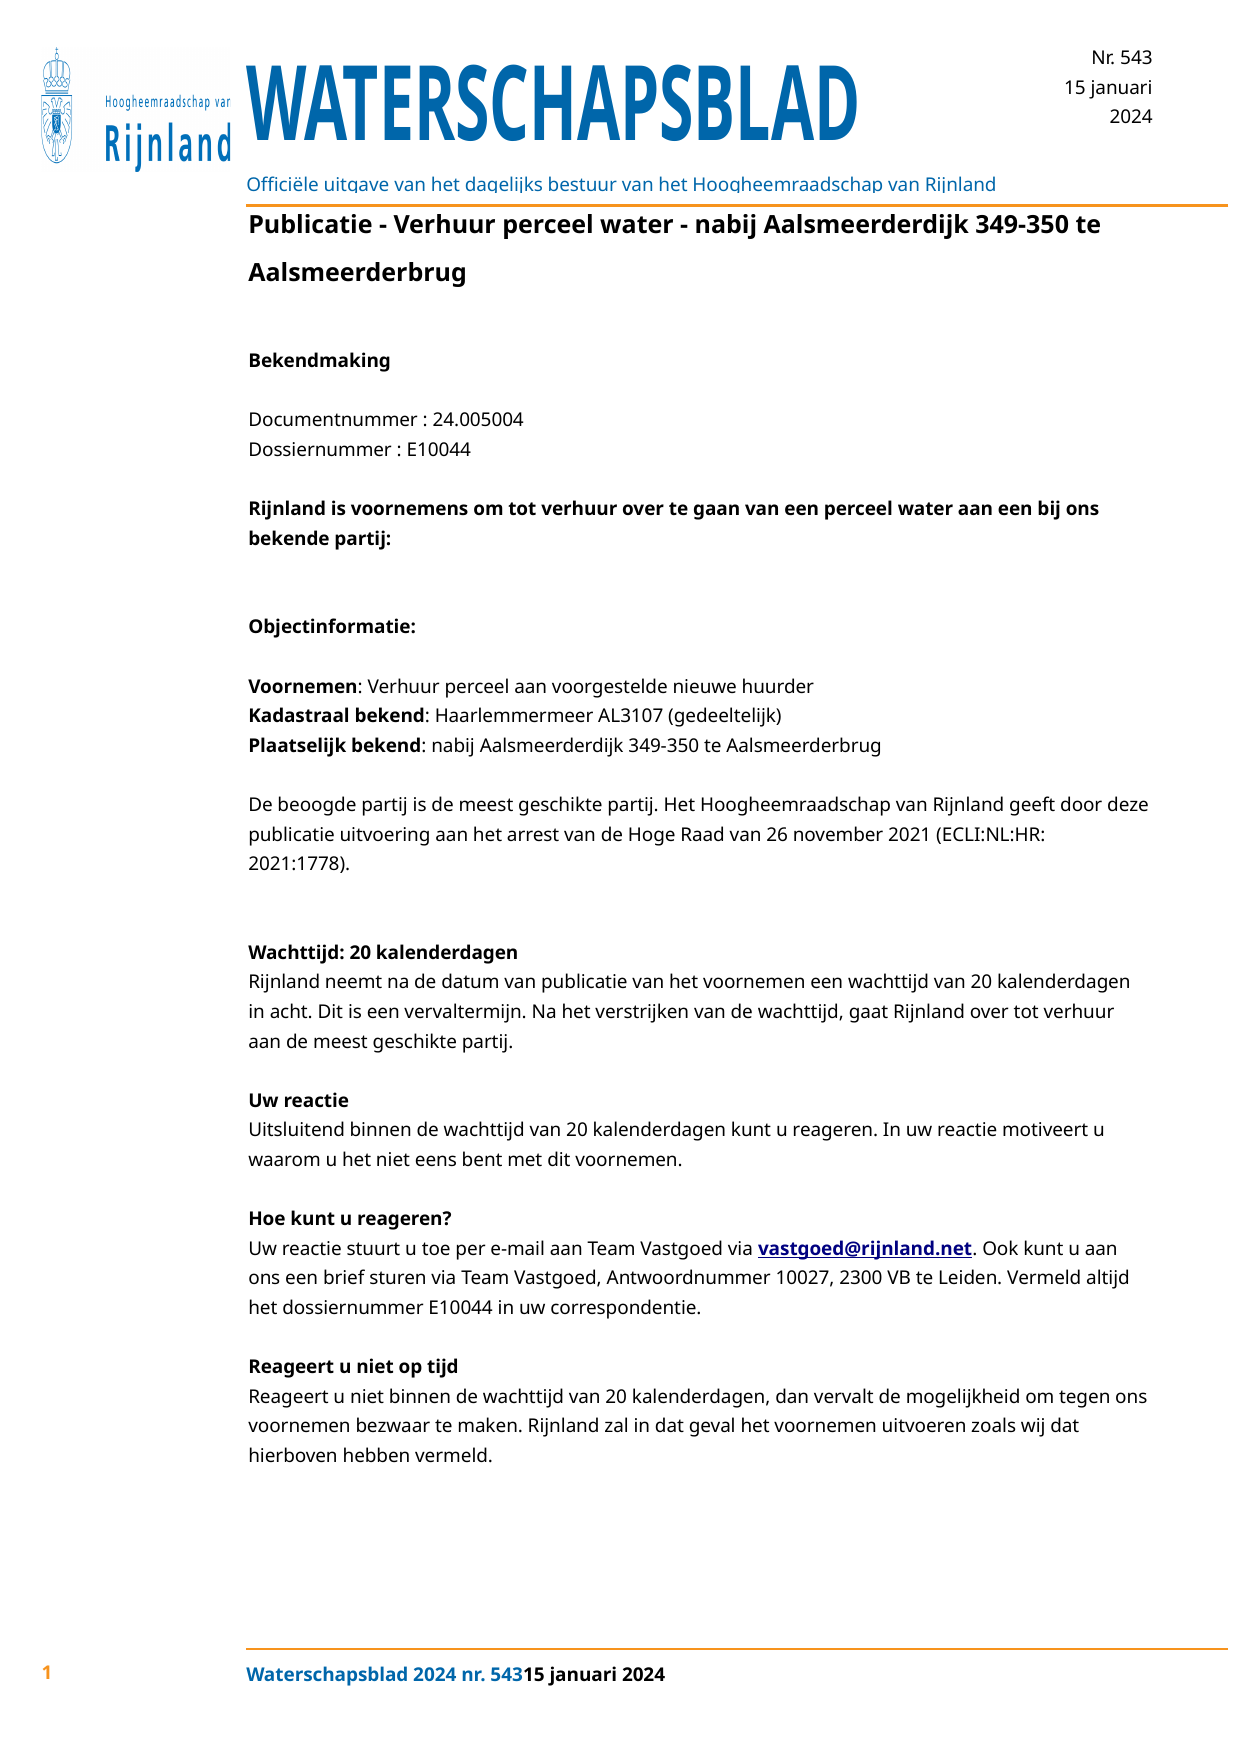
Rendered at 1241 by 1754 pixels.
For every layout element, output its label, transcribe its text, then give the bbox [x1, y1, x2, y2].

text Voornemen: Verhuur perceel aan voorgestelde nieuwe huurder [248, 673, 1152, 699]
text Uw reactie stuurt u toe per e-mail aan Team Vastgoed via vastgoed@rijnland.net. Ook kunt u aan ons een brief sturen via Team Vastgoed, Antwoordnummer 10027, 2300 VB te Leiden. Vermeld altijd het dossiernummer E10044 in uw correspondentie. [248, 1235, 1152, 1320]
text De beoogde partij is de meest geschikte partij. Het Hoogheemraadschap van Rijnland geeft door deze publicatie uitvoering aan het arrest van de Hoge Raad van 26 november 2021 (ECLI:NL:HR: 2021:1778). [248, 791, 1152, 876]
text Publicatie - Verhuur perceel water - nabij Aalsmeerderdijk 349-350 te Aalsmeerderbrug [248, 207, 1152, 288]
text Bekendmaking [248, 347, 1152, 373]
picture [41, 47, 231, 172]
text Uitsluitend binnen de wachttijd van 20 kalenderdagen kunt u reageren. In uw reactie motiveert u waarom u het niet eens bent met dit voornemen. [248, 1117, 1152, 1172]
text Wachttijd: 20 kalenderdagen [248, 939, 1152, 965]
text Objectinformatie: [248, 614, 1152, 639]
text Documentnummer : 24.005004 [248, 407, 1152, 432]
text Uw reactie [248, 1087, 1152, 1113]
text Reageert u niet binnen de wachttijd van 20 kalenderdagen, dan vervalt de mogelijkheid om tegen ons voornemen bezwaar te maken. Rijnland zal in dat geval het voornemen uitvoeren zoals wij dat hierboven hebben vermeld. [248, 1383, 1152, 1468]
text Plaatselijk bekend: nabij Aalsmeerderdijk 349-350 te Aalsmeerderbrug [248, 732, 1152, 758]
text Rijnland is voornemens om tot verhuur over te gaan van een perceel water aan een bij ons bekende partij: [248, 495, 1152, 551]
text Dossiernummer : E10044 [248, 436, 1152, 462]
text Hoe kunt u reageren? [248, 1205, 1152, 1231]
text Rijnland neemt na de datum van publicatie van het voornemen een wachttijd van 20 kalenderdagen in acht. Dit is een vervaltermijn. Na het verstrijken van de wachttijd, gaat Rijnland over tot verhuur aan de meest geschikte partij. [248, 969, 1152, 1054]
text Reageert u niet op tijd [248, 1353, 1152, 1379]
text Kadastraal bekend: Haarlemmermeer AL3107 (gedeeltelijk) [248, 702, 1152, 728]
